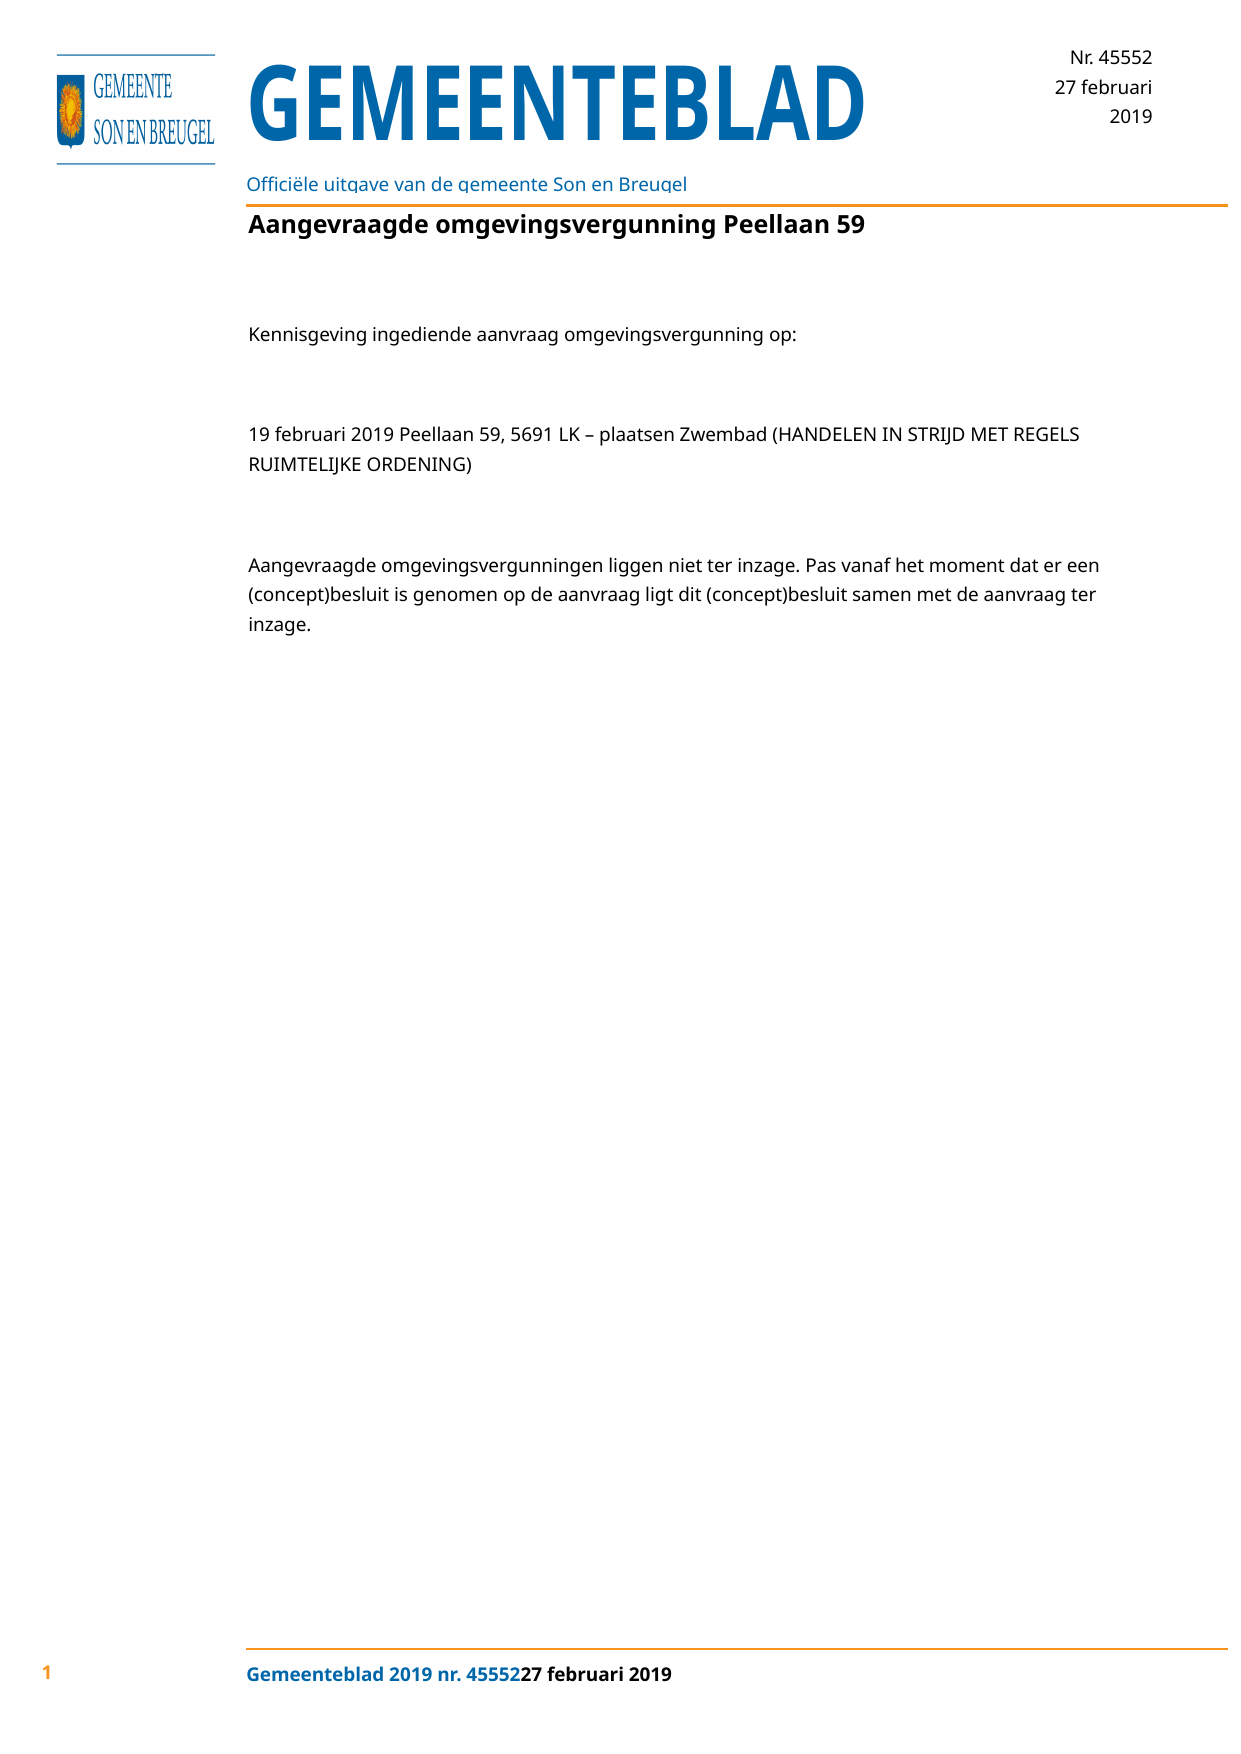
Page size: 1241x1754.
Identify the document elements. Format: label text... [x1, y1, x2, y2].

text Aangevraagde omgevingsvergunningen liggen niet ter inzage. Pas vanaf het moment dat er een (concept)besluit is genomen op de aanvraag ligt dit (concept)besluit samen met de aanvraag ter inzage. [248, 552, 1152, 637]
picture [41, 47, 231, 172]
text 19 februari 2019 Peellaan 59, 5691 LK – plaatsen Zwembad (HANDELEN IN STRIJD MET REGELS RUIMTELIJKE ORDENING) [248, 422, 1152, 477]
text Kennisgeving ingediende aanvraag omgevingsvergunning op: [248, 321, 1152, 346]
text Aangevraagde omgevingsvergunning Peellaan 59 [248, 207, 1152, 241]
